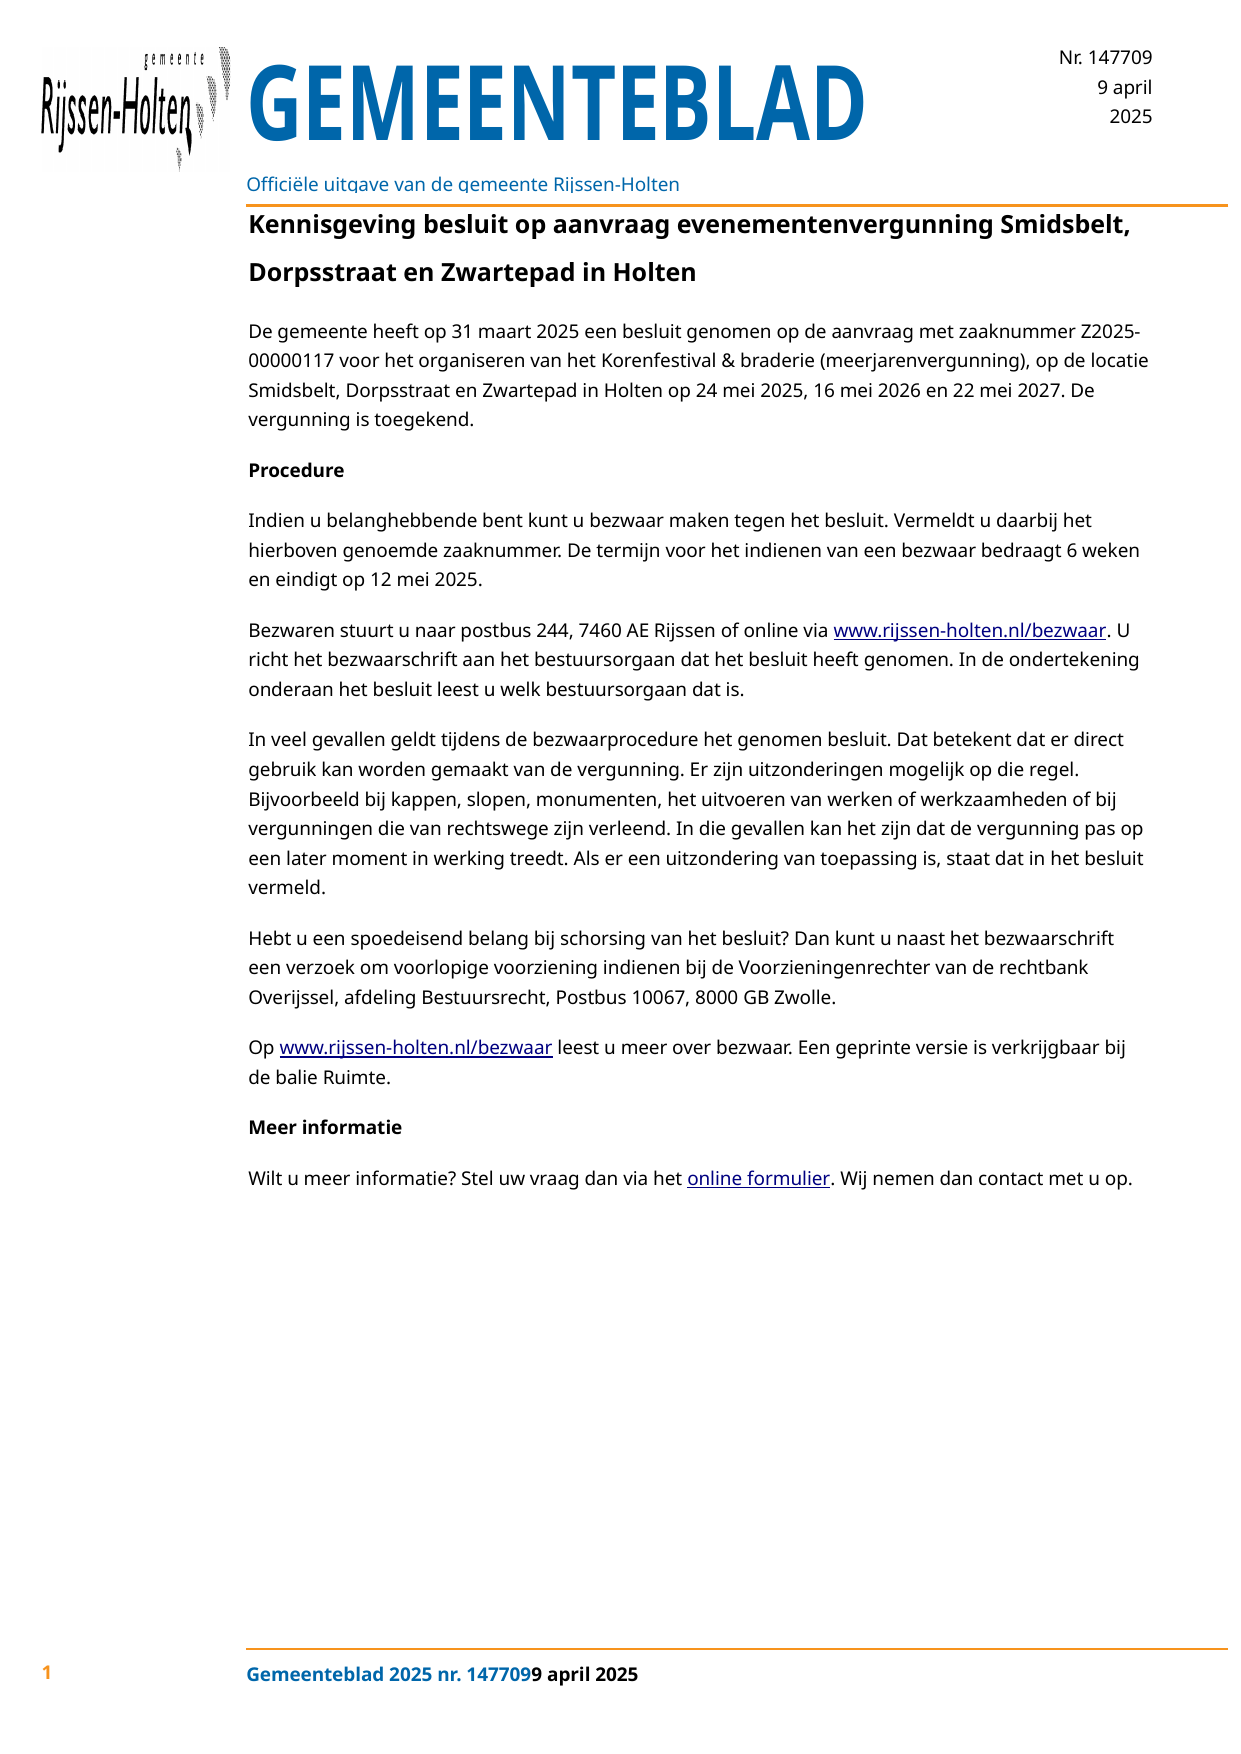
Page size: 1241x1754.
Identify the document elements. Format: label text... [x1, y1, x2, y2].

text Meer informatie [248, 1114, 1152, 1140]
text Procedure [248, 457, 1152, 483]
text Wilt u meer informatie? Stel uw vraag dan via het online formulier. Wij nemen dan contact met u op. [248, 1165, 1152, 1191]
text Hebt u een spoedeisend belang bij schorsing van het besluit? Dan kunt u naast het bezwaarschrift een verzoek om voorlopige voorziening indienen bij de Voorzieningenrechter van de rechtbank Overijssel, afdeling Bestuursrecht, Postbus 10067, 8000 GB Zwolle. [248, 925, 1152, 1010]
text Indien u belanghebbende bent kunt u bezwaar maken tegen het besluit. Vermeldt u daarbij het hierboven genoemde zaaknummer. De termijn voor het indienen van een bezwaar bedraagt 6 weken en eindigt op 12 mei 2025. [248, 507, 1152, 592]
picture [41, 47, 231, 172]
text Kennisgeving besluit op aanvraag evenementenvergunning Smidsbelt, Dorpsstraat en Zwartepad in Holten [248, 207, 1152, 288]
text In veel gevallen geldt tijdens de bezwaarprocedure het genomen besluit. Dat betekent dat er direct gebruik kan worden gemaakt van de vergunning. Er zijn uitzonderingen mogelijk op die regel. Bijvoorbeeld bij kappen, slopen, monumenten, het uitvoeren van werken of werkzaamheden of bij vergunningen die van rechtswege zijn verleend. In die gevallen kan het zijn dat de vergunning pas op een later moment in werking treedt. Als er een uitzondering van toepassing is, staat dat in het besluit vermeld. [248, 727, 1152, 900]
text Bezwaren stuurt u naar postbus 244, 7460 AE Rijssen of online via www.rijssen-holten.nl/bezwaar. U richt het bezwaarschrift aan het bestuursorgaan dat het besluit heeft genomen. In de ondertekening onderaan het besluit leest u welk bestuursorgaan dat is. [248, 617, 1152, 702]
text Op www.rijssen-holten.nl/bezwaar leest u meer over bezwaar. Een geprinte versie is verkrijgbaar bij de balie Ruimte. [248, 1034, 1152, 1090]
text De gemeente heeft op 31 maart 2025 een besluit genomen op de aanvraag met zaaknummer Z2025-00000117 voor het organiseren van het Korenfestival & braderie (meerjarenvergunning), op de locatie Smidsbelt, Dorpsstraat en Zwartepad in Holten op 24 mei 2025, 16 mei 2026 en 22 mei 2027. De vergunning is toegekend. [248, 318, 1152, 432]
